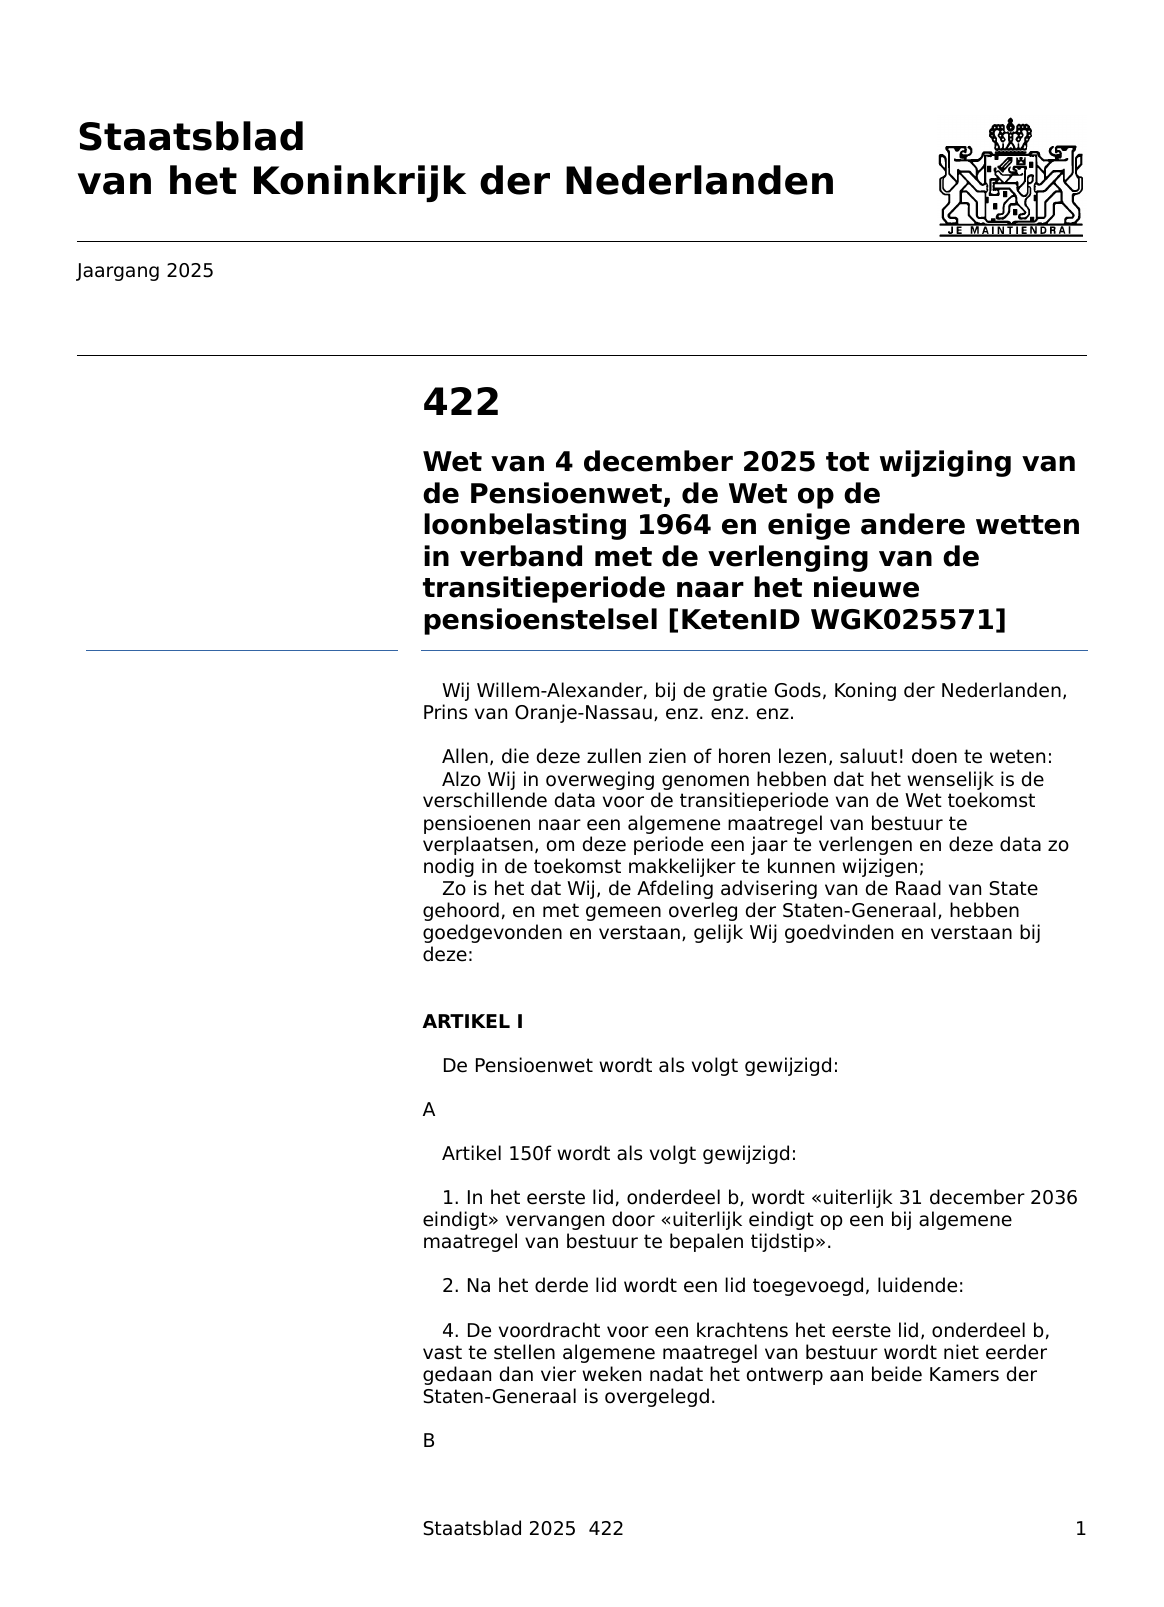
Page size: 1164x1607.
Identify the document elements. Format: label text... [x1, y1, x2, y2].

text Wij Willem-Alexander, bij de gratie Gods, Koning der Nederlanden, Prins van Oranje-Nassau, enz. enz. enz. [422, 680, 1087, 724]
text B [422, 1430, 1087, 1452]
text A [422, 1099, 1087, 1121]
text Zo is het dat Wij, de Afdeling advisering van de Raad van State gehoord, en met gemeen overleg der Staten-Generaal, hebben goedgevonden en verstaan, gelijk Wij goedvinden en verstaan bij deze: [422, 878, 1087, 966]
text 2. Na het derde lid wordt een lid toegevoegd, luidende: [422, 1275, 1087, 1297]
text 4. De voordracht voor een krachtens het eerste lid, onderdeel b, vast te stellen algemene maatregel van bestuur wordt niet eerder gedaan dan vier weken nadat het ontwerp aan beide Kamers der Staten-Generaal is overgelegd. [422, 1319, 1087, 1407]
subtitle 422 [422, 381, 1087, 424]
table_header [886, 100, 1087, 241]
text Wet van 4 december 2025 tot wijziging van de Pensioenwet, de Wet op de loonbelasting 1964 en enige andere wetten in verband met de verlenging van de transitieperiode naar het nieuwe pensioenstelsel [KetenID WGK025571] [422, 447, 1087, 636]
subtitle ARTIKEL I [422, 1011, 1087, 1033]
picture [936, 115, 1087, 240]
table_cell Jaargang 2025 [77, 242, 1087, 355]
table_header Staatsblad van het Koninkrijk der Nederlanden [77, 100, 886, 241]
text Alzo Wij in overweging genomen hebben dat het wenselijk is de verschillende data voor de transitieperiode van de Wet toekomst pensioenen naar een algemene maatregel van bestuur te verplaatsen, om deze periode een jaar te verlengen en deze data zo nodig in de toekomst makkelijker te kunnen wijzigen; [422, 768, 1087, 878]
text Allen, die deze zullen zien of horen lezen, saluut! doen te weten: [422, 746, 1087, 768]
text Artikel 150f wordt als volgt gewijzigd: [422, 1143, 1087, 1165]
text 1. In het eerste lid, onderdeel b, wordt «uiterlijk 31 december 2036 eindigt» vervangen door «uiterlijk eindigt op een bij algemene maatregel van bestuur te bepalen tijdstip». [422, 1187, 1087, 1253]
text De Pensioenwet wordt als volgt gewijzigd: [422, 1055, 1087, 1077]
